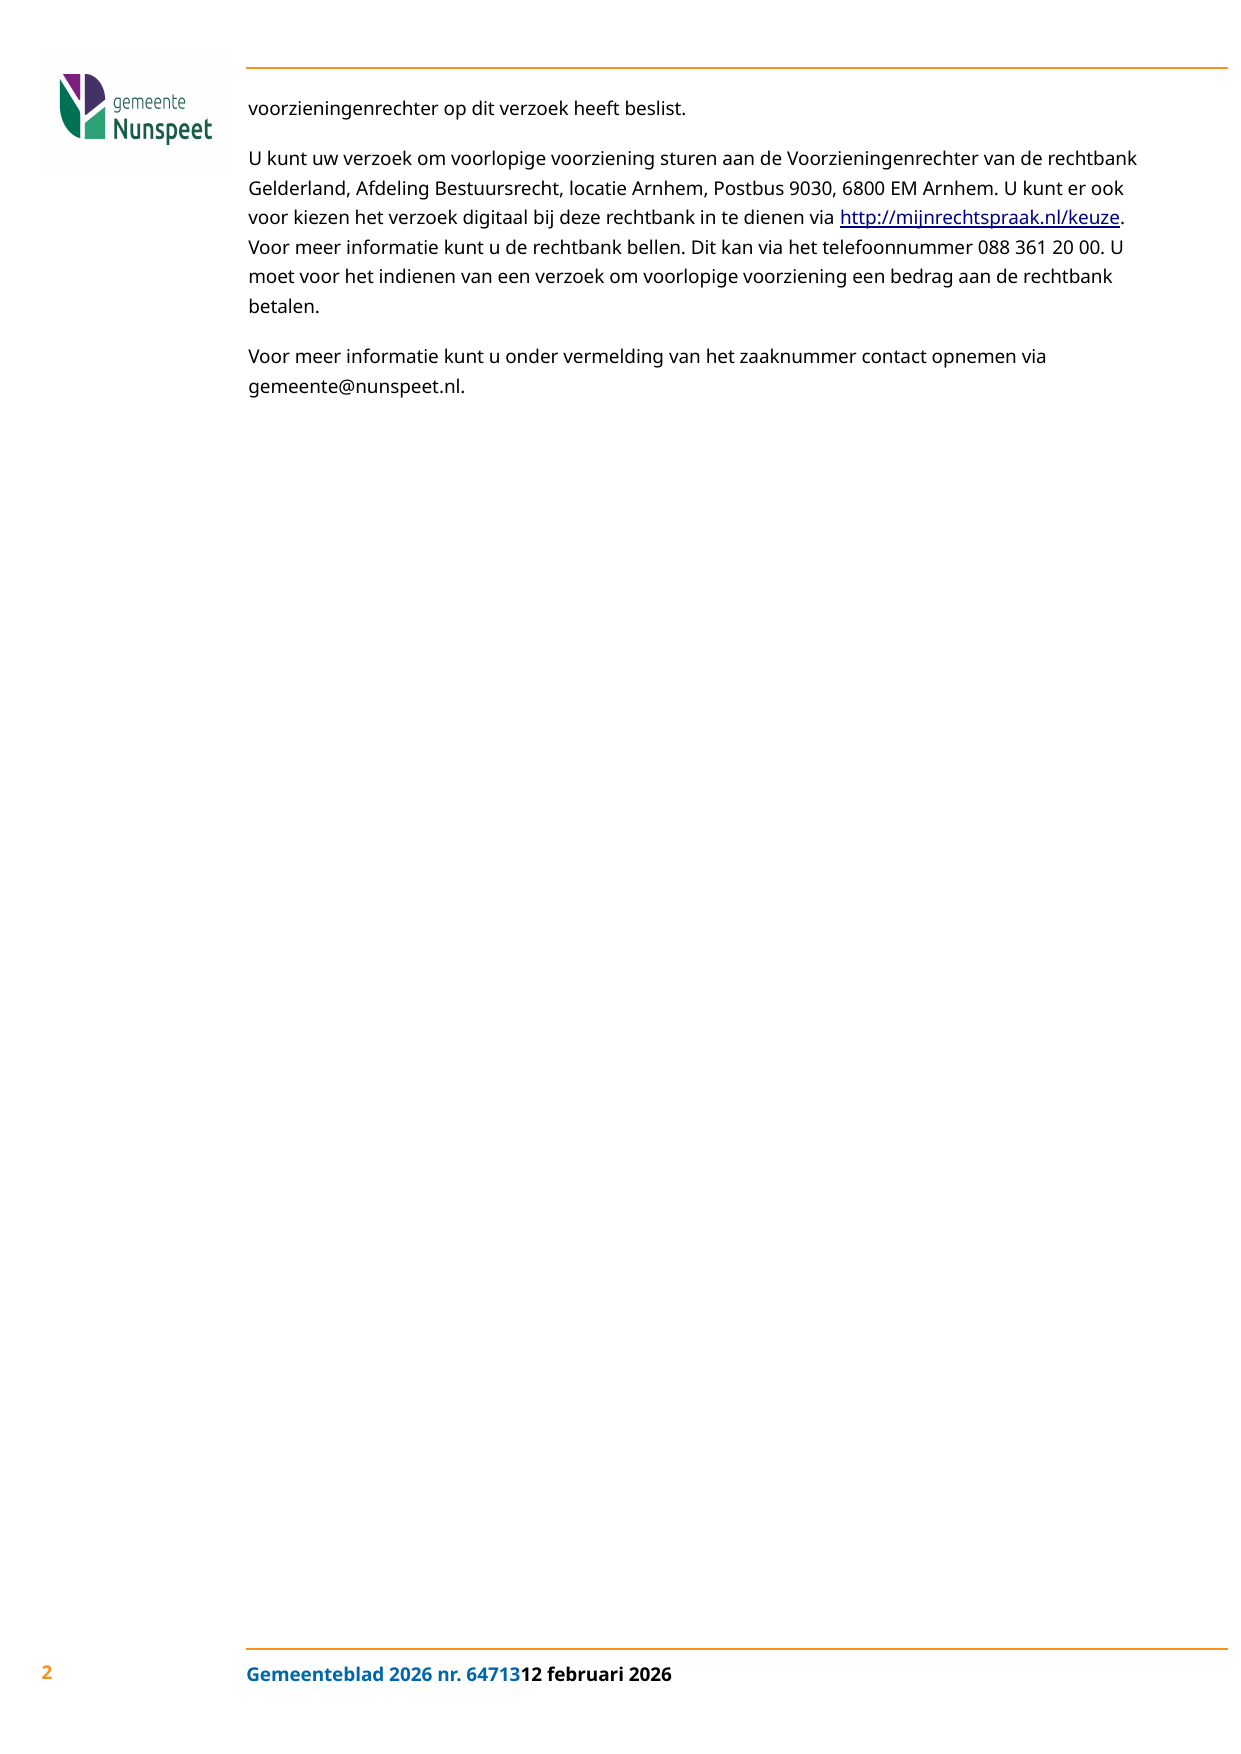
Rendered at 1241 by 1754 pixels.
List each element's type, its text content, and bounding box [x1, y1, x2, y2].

text voorzieningenrechter op dit verzoek heeft beslist. [248, 95, 1152, 121]
picture [41, 47, 231, 172]
text U kunt uw verzoek om voorlopige voorziening sturen aan de Voorzieningenrechter van de rechtbank Gelderland, Afdeling Bestuursrecht, locatie Arnhem, Postbus 9030, 6800 EM Arnhem. U kunt er ook voor kiezen het verzoek digitaal bij deze rechtbank in te dienen via http://mijnrechtspraak.nl/keuze. Voor meer informatie kunt u de rechtbank bellen. Dit kan via het telefoonnummer 088 361 20 00. U moet voor het indienen van een verzoek om voorlopige voorziening een bedrag aan de rechtbank betalen. [248, 145, 1152, 319]
text Voor meer informatie kunt u onder vermelding van het zaaknummer contact opnemen via gemeente@nunspeet.nl. [248, 343, 1152, 399]
